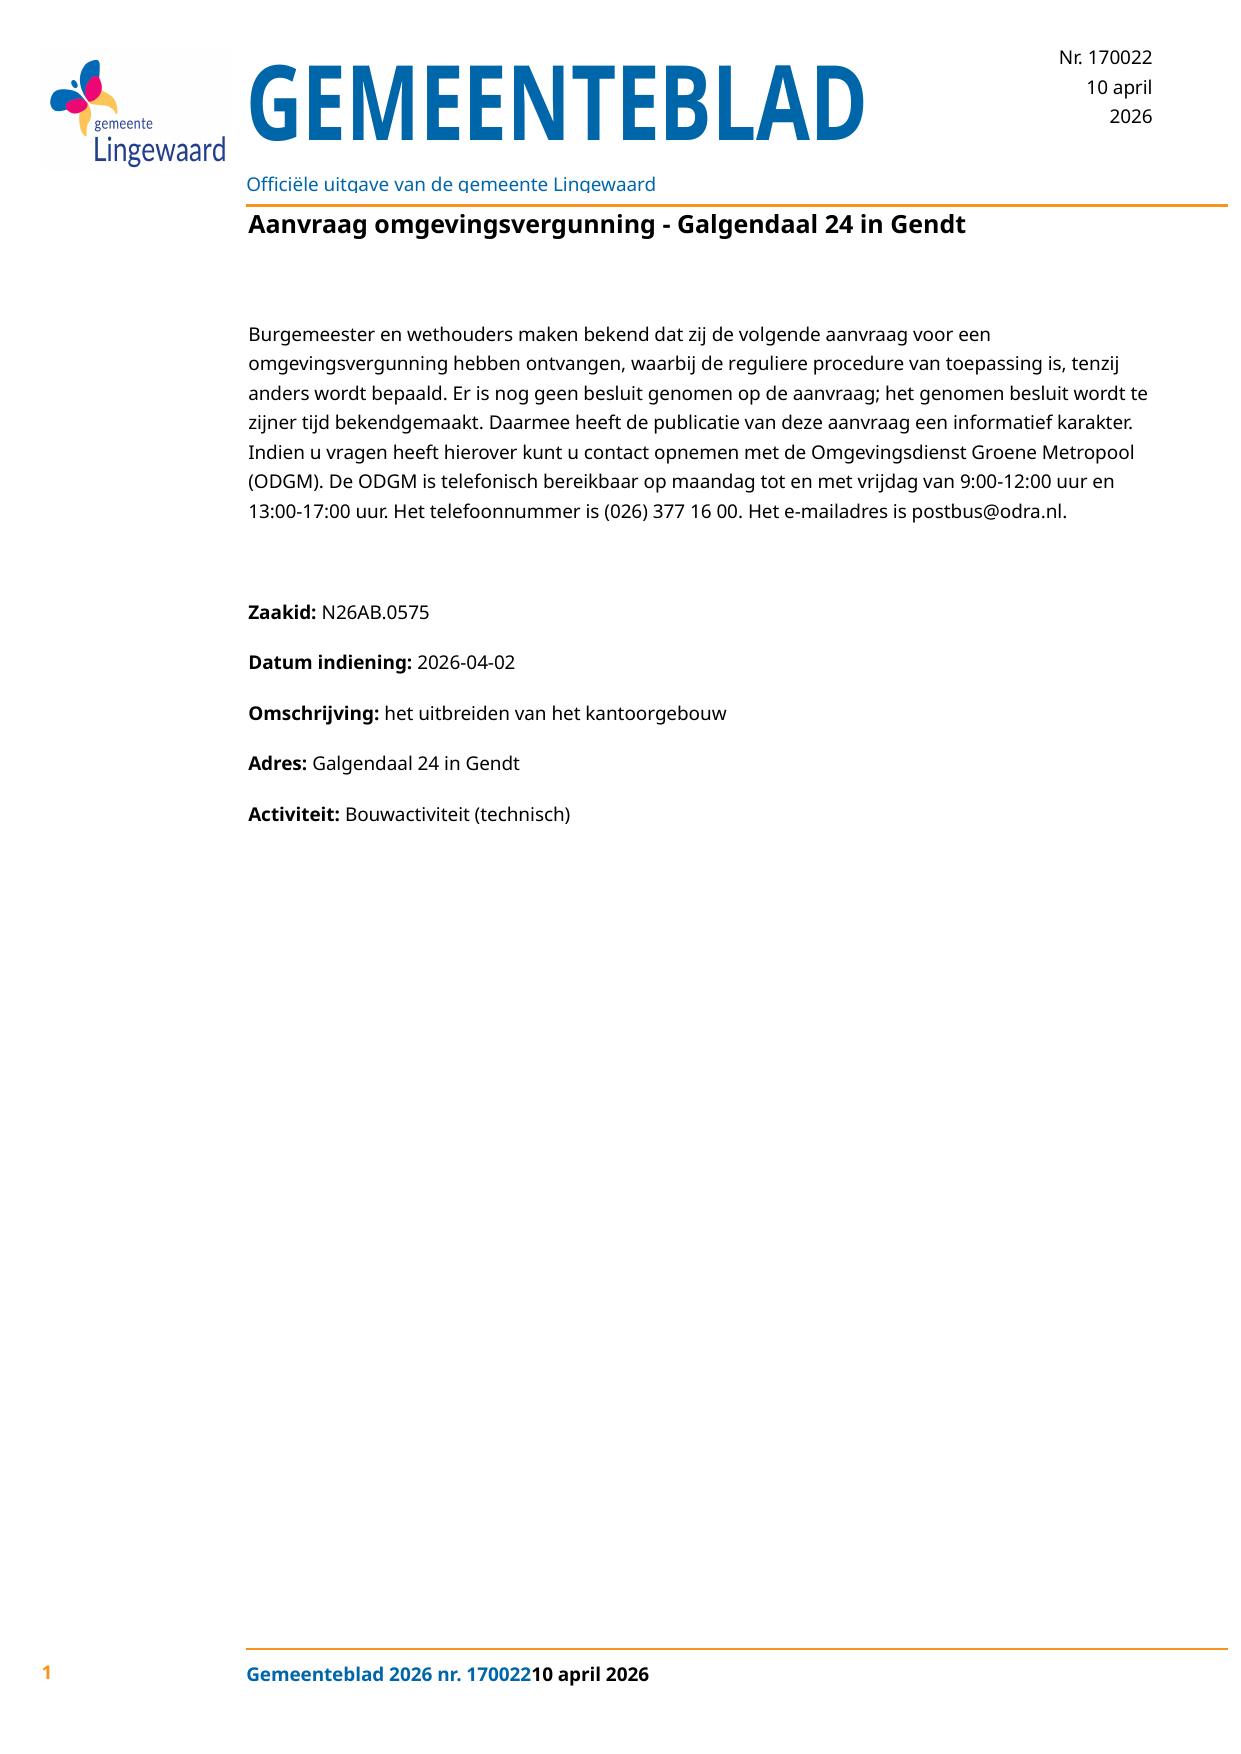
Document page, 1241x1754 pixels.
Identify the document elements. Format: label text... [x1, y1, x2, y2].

text Zaakid: N26AB.0575 [248, 599, 1152, 625]
text Activiteit: Bouwactiviteit (technisch) [248, 801, 1152, 826]
text Datum indiening: 2026-04-02 [248, 649, 1152, 675]
text Omschrijving: het uitbreiden van het kantoorgebouw [248, 700, 1152, 726]
picture [41, 47, 231, 172]
text Adres: Galgendaal 24 in Gendt [248, 750, 1152, 776]
text Aanvraag omgevingsvergunning - Galgendaal 24 in Gendt [248, 207, 1152, 241]
text Burgemeester en wethouders maken bekend dat zij de volgende aanvraag voor een omgevingsvergunning hebben ontvangen, waarbij de reguliere procedure van toepassing is, tenzij anders wordt bepaald. Er is nog geen besluit genomen op de aanvraag; het genomen besluit wordt te zijner tijd bekendgemaakt. Daarmee heeft de publicatie van deze aanvraag een informatief karakter. Indien u vragen heeft hierover kunt u contact opnemen met de Omgevingsdienst Groene Metropool (ODGM). De ODGM is telefonisch bereikbaar op maandag tot en met vrijdag van 9:00-12:00 uur en 13:00-17:00 uur. Het telefoonnummer is (026) 377 16 00. Het e-mailadres is postbus@odra.nl. [248, 321, 1152, 524]
